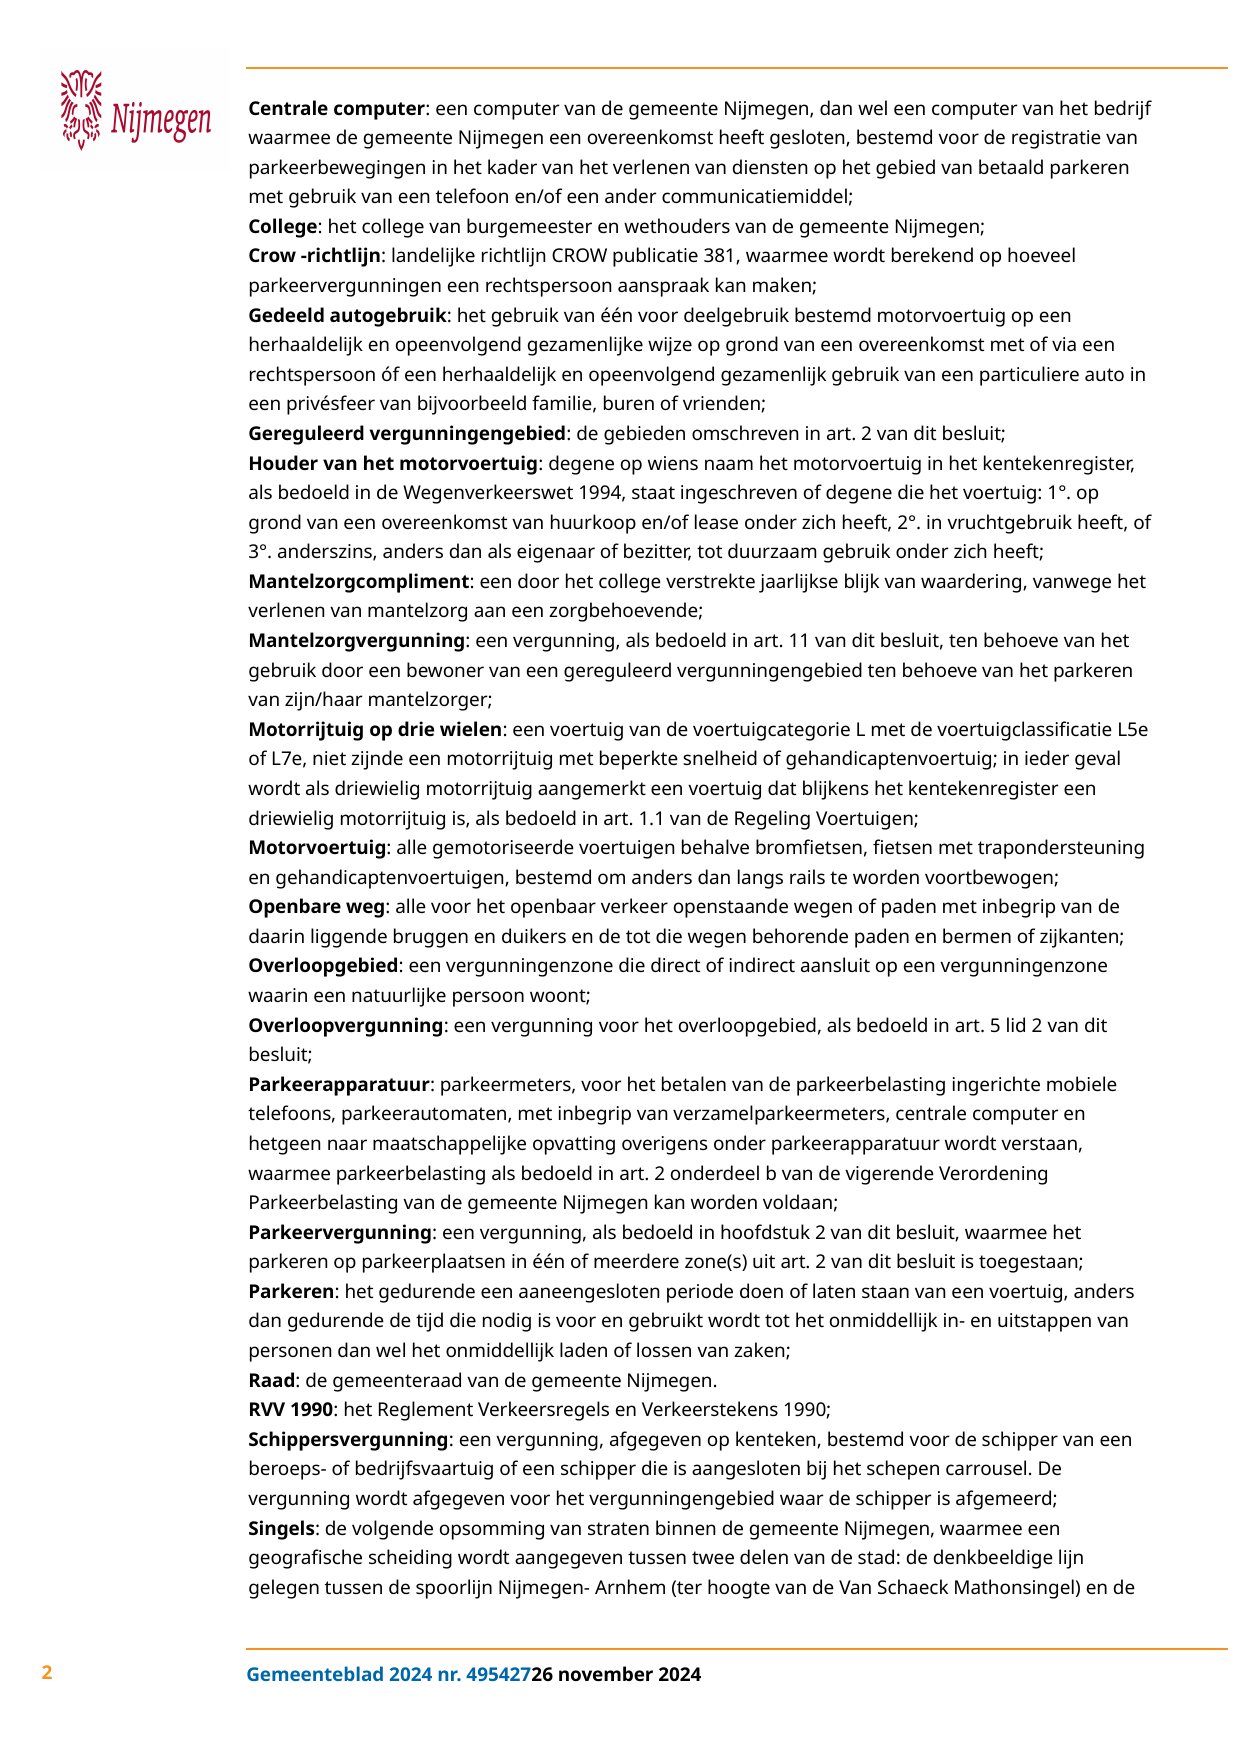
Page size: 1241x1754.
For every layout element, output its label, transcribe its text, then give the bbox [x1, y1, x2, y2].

text Crow -richtlijn: landelijke richtlijn CROW publicatie 381, waarmee wordt berekend op hoeveel parkeervergunningen een rechtspersoon aanspraak kan maken; [248, 243, 1152, 298]
text College: het college van burgemeester en wethouders van de gemeente Nijmegen; [248, 213, 1152, 239]
text RVV 1990: het Reglement Verkeersregels en Verkeerstekens 1990; [248, 1396, 1152, 1422]
text Houder van het motorvoertuig: degene op wiens naam het motorvoertuig in het kentekenregister, als bedoeld in de Wegenverkeerswet 1994, staat ingeschreven of degene die het voertuig: 1°. op grond van een overeenkomst van huurkoop en/of lease onder zich heeft, 2°. in vruchtgebruik heeft, of 3°. anderszins, anders dan als eigenaar of bezitter, tot duurzaam gebruik onder zich heeft; [248, 450, 1152, 564]
text Gereguleerd vergunningengebied: de gebieden omschreven in art. 2 van dit besluit; [248, 420, 1152, 446]
text Centrale computer: een computer van de gemeente Nijmegen, dan wel een computer van het bedrijf waarmee de gemeente Nijmegen een overeenkomst heeft gesloten, bestemd voor de registratie van parkeerbewegingen in het kader van het verlenen van diensten op het gebied van betaald parkeren met gebruik van een telefoon en/of een ander communicatiemiddel; [248, 95, 1152, 209]
text Overloopgebied: een vergunningenzone die direct of indirect aansluit op een vergunningenzone waarin een natuurlijke persoon woont; [248, 953, 1152, 1008]
text Motorvoertuig: alle gemotoriseerde voertuigen behalve bromfietsen, fietsen met trapondersteuning en gehandicaptenvoertuigen, bestemd om anders dan langs rails te worden voortbewogen; [248, 834, 1152, 890]
text Motorrijtuig op drie wielen: een voertuig van de voertuigcategorie L met de voertuigclassificatie L5e of L7e, niet zijnde een motorrijtuig met beperkte snelheid of gehandicaptenvoertuig; in ieder geval wordt als driewielig motorrijtuig aangemerkt een voertuig dat blijkens het kentekenregister een driewielig motorrijtuig is, als bedoeld in art. 1.1 van de Regeling Voertuigen; [248, 716, 1152, 831]
text Parkeerapparatuur: parkeermeters, voor het betalen van de parkeerbelasting ingerichte mobiele telefoons, parkeerautomaten, met inbegrip van verzamelparkeermeters, centrale computer en hetgeen naar maatschappelijke opvatting overigens onder parkeerapparatuur wordt verstaan, waarmee parkeerbelasting als bedoeld in art. 2 onderdeel b van de vigerende Verordening Parkeerbelasting van de gemeente Nijmegen kan worden voldaan; [248, 1071, 1152, 1215]
picture [41, 47, 231, 172]
text Overloopvergunning: een vergunning voor het overloopgebied, als bedoeld in art. 5 lid 2 van dit besluit; [248, 1012, 1152, 1067]
text Parkeren: het gedurende een aaneengesloten periode doen of laten staan van een voertuig, anders dan gedurende de tijd die nodig is voor en gebruikt wordt tot het onmiddellijk in- en uitstappen van personen dan wel het onmiddellijk laden of lossen van zaken; [248, 1278, 1152, 1363]
text Singels: de volgende opsomming van straten binnen de gemeente Nijmegen, waarmee een geografische scheiding wordt aangegeven tussen twee delen van de stad: de denkbeeldige lijn gelegen tussen de spoorlijn Nijmegen- Arnhem (ter hoogte van de Van Schaeck Mathonsingel) en de [248, 1515, 1152, 1600]
text Schippersvergunning: een vergunning, afgegeven op kenteken, bestemd voor de schipper van een beroeps- of bedrijfsvaartuig of een schipper die is aangesloten bij het schepen carrousel. De vergunning wordt afgegeven voor het vergunningengebied waar de schipper is afgemeerd; [248, 1426, 1152, 1511]
text Parkeervergunning: een vergunning, als bedoeld in hoofdstuk 2 van dit besluit, waarmee het parkeren op parkeerplaatsen in één of meerdere zone(s) uit art. 2 van dit besluit is toegestaan; [248, 1219, 1152, 1274]
text Mantelzorgcompliment: een door het college verstrekte jaarlijkse blijk van waardering, vanwege het verlenen van mantelzorg aan een zorgbehoevende; [248, 568, 1152, 623]
text Openbare weg: alle voor het openbaar verkeer openstaande wegen of paden met inbegrip van de daarin liggende bruggen en duikers en de tot die wegen behorende paden en bermen of zijkanten; [248, 893, 1152, 949]
text Raad: de gemeenteraad van de gemeente Nijmegen. [248, 1367, 1152, 1393]
text Gedeeld autogebruik: het gebruik van één voor deelgebruik bestemd motorvoertuig op een herhaaldelijk en opeenvolgend gezamenlijke wijze op grond van een overeenkomst met of via een rechtspersoon óf een herhaaldelijk en opeenvolgend gezamenlijk gebruik van een particuliere auto in een privésfeer van bijvoorbeeld familie, buren of vrienden; [248, 302, 1152, 416]
text Mantelzorgvergunning: een vergunning, als bedoeld in art. 11 van dit besluit, ten behoeve van het gebruik door een bewoner van een gereguleerd vergunningengebied ten behoeve van het parkeren van zijn/haar mantelzorger; [248, 627, 1152, 712]
